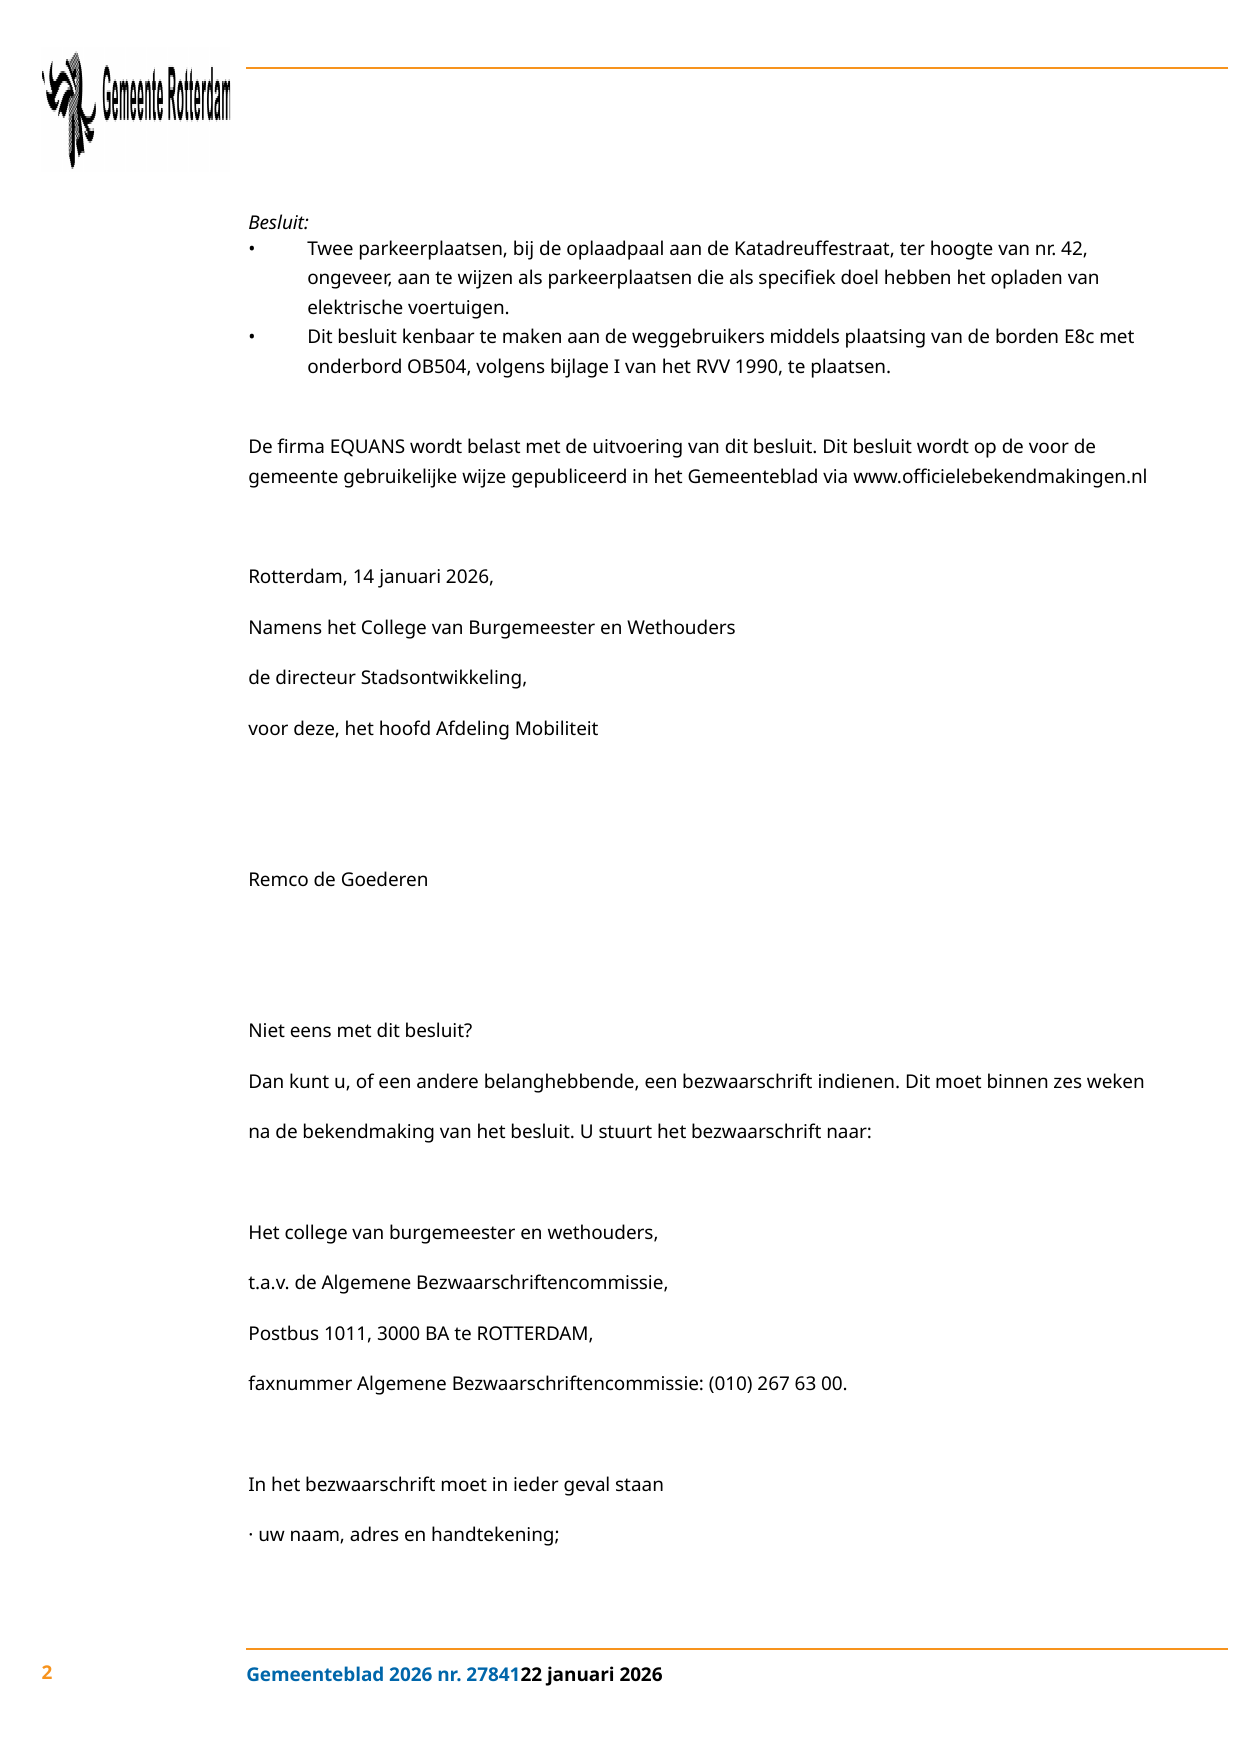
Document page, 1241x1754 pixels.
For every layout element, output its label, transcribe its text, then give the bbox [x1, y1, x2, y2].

text Rotterdam, 14 januari 2026, [248, 564, 1152, 589]
text · uw naam, adres en handtekening; [248, 1522, 1152, 1547]
text na de bekendmaking van het besluit. U stuurt het bezwaarschrift naar: [248, 1118, 1152, 1144]
text Dan kunt u, of een andere belanghebbende, een bezwaarschrift indienen. Dit moet binnen zes weken [248, 1068, 1152, 1093]
text Remco de Goederen [248, 866, 1152, 892]
text de directeur Stadsontwikkeling, [248, 664, 1152, 690]
text De firma EQUANS wordt belast met de uitvoering van dit besluit. Dit besluit wordt op de voor de gemeente gebruikelijke wijze gepubliceerd in het Gemeenteblad via www.officielebekendmakingen.nl [248, 433, 1152, 488]
text Niet eens met dit besluit? [248, 1017, 1152, 1043]
list Twee parkeerplaatsen, bij de oplaadpaal aan de Katadreuffestraat, ter hoogte van nr. 42, ongeveer, aan te wijzen als parkeerplaatsen die als specifiek doel hebben het opladen van elektrische voertuigen. [248, 235, 1152, 320]
text Namens het College van Burgemeester en Wethouders [248, 614, 1152, 640]
picture [41, 47, 231, 172]
text In het bezwaarschrift moet in ieder geval staan [248, 1471, 1152, 1497]
text Postbus 1011, 3000 BA te ROTTERDAM, [248, 1320, 1152, 1346]
text t.a.v. de Algemene Bezwaarschriftencommissie, [248, 1269, 1152, 1295]
text Het college van burgemeester en wethouders, [248, 1219, 1152, 1245]
text faxnummer Algemene Bezwaarschriftencommissie: (010) 267 63 00. [248, 1370, 1152, 1396]
list Dit besluit kenbaar te maken aan de weggebruikers middels plaatsing van de borden E8c met onderbord OB504, volgens bijlage I van het RVV 1990, te plaatsen. [248, 324, 1152, 379]
text voor deze, het hoofd Afdeling Mobiliteit [248, 715, 1152, 741]
text Besluit: [248, 209, 1152, 235]
